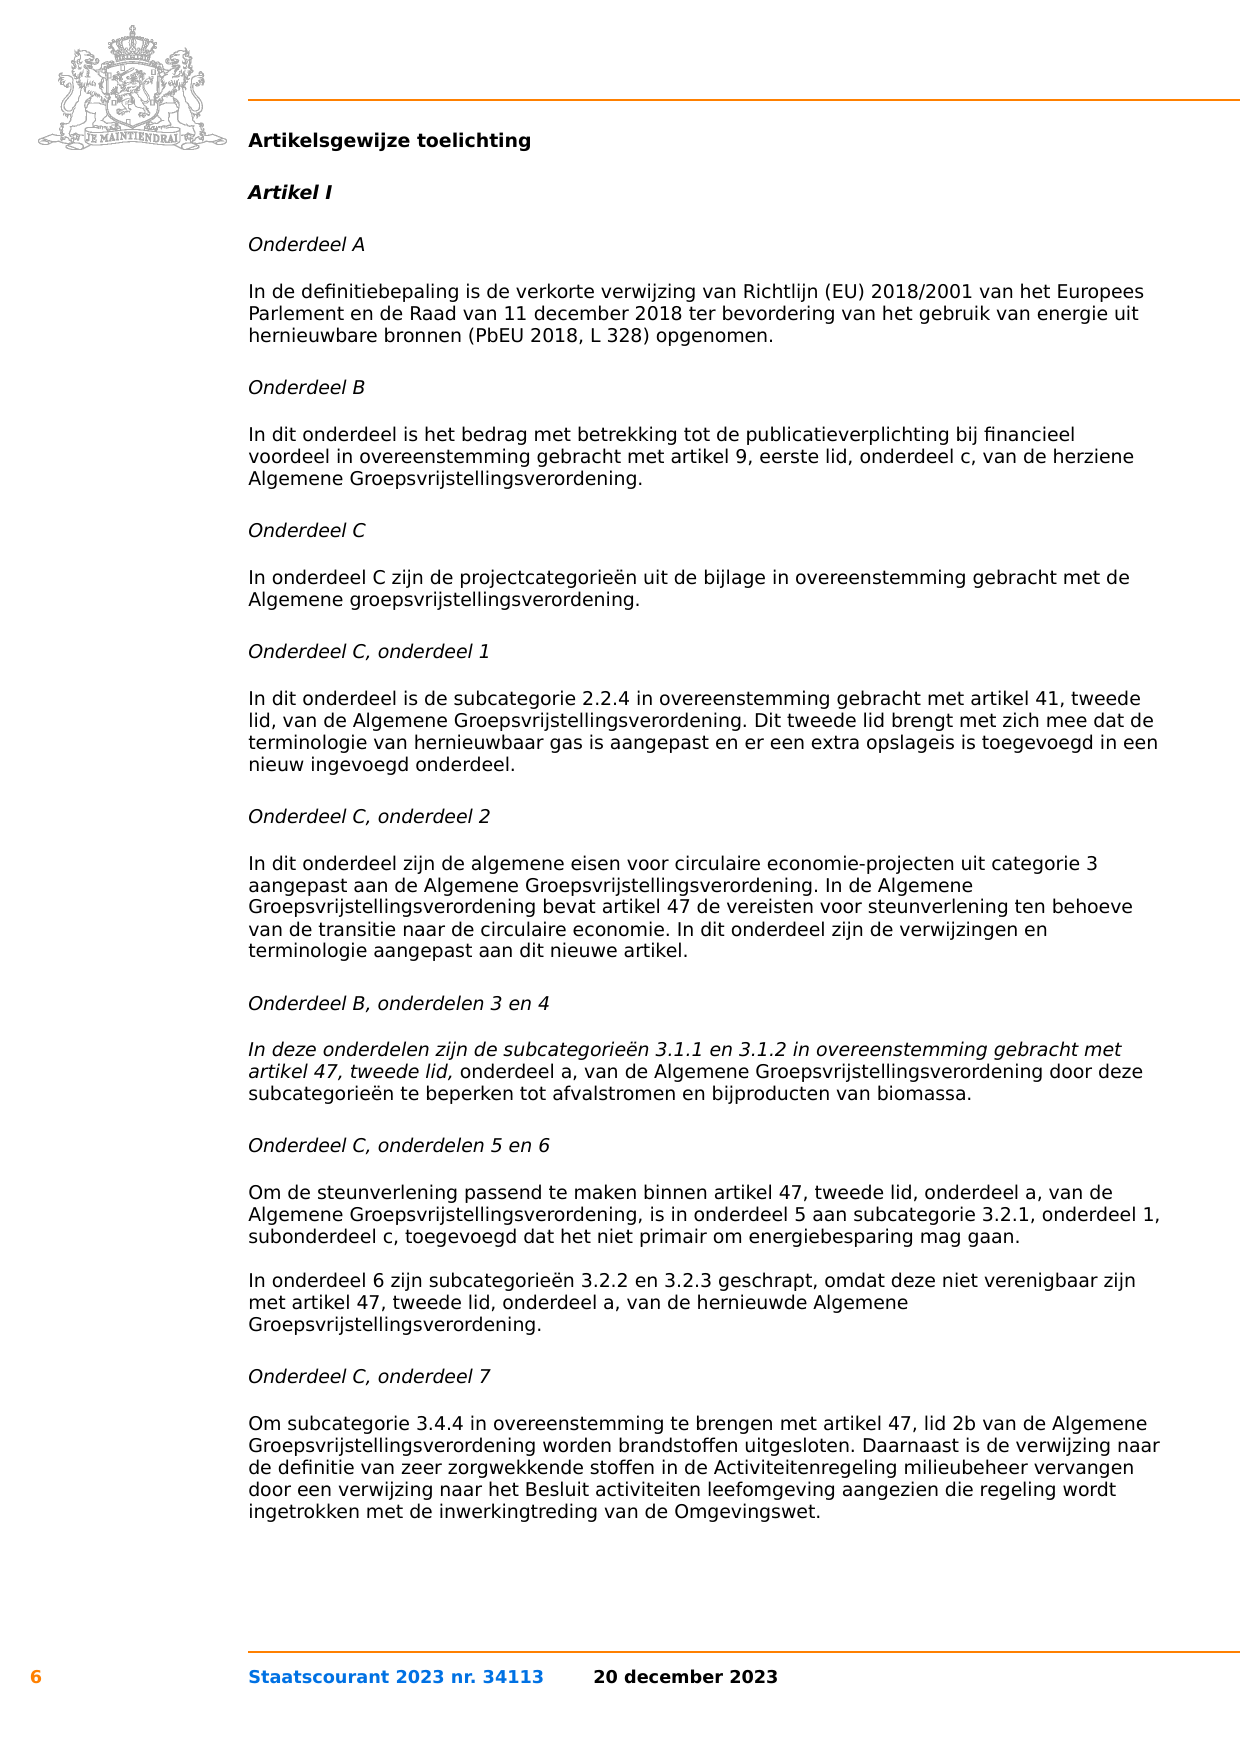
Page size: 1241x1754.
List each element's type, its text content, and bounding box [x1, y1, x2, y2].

text In dit onderdeel is het bedrag met betrekking tot de publicatieverplichting bij financieel voordeel in overeenstemming gebracht met artikel 9, eerste lid, onderdeel c, van de herziene Algemene Groepsvrijstellingsverordening. [248, 424, 1163, 490]
text In deze onderdelen zijn de subcategorieën 3.1.1 en 3.1.2 in overeenstemming gebracht met artikel 47, tweede lid, onderdeel a, van de Algemene Groepsvrijstellingsverordening door deze subcategorieën te beperken tot afvalstromen en bijproducten van biomassa. [248, 1039, 1163, 1105]
text In de definitiebepaling is de verkorte verwijzing van Richtlijn (EU) 2018/2001 van het Europees Parlement en de Raad van 11 december 2018 ter bevordering van het gebruik van energie uit hernieuwbare bronnen (PbEU 2018, L 328) opgenomen. [248, 281, 1163, 347]
subtitle Onderdeel A [248, 234, 1163, 256]
subtitle Artikelsgewijze toelichting [248, 130, 1163, 152]
text Om de steunverlening passend te maken binnen artikel 47, tweede lid, onderdeel a, van de Algemene Groepsvrijstellingsverordening, is in onderdeel 5 aan subcategorie 3.2.1, onderdeel 1, subonderdeel c, toegevoegd dat het niet primair om energiebesparing mag gaan. [248, 1182, 1163, 1248]
text Om subcategorie 3.4.4 in overeenstemming te brengen met artikel 47, lid 2b van de Algemene Groepsvrijstellingsverordening worden brandstoffen uitgesloten. Daarnaast is de verwijzing naar de definitie van zeer zorgwekkende stoffen in de Activiteitenregeling milieubeheer vervangen door een verwijzing naar het Besluit activiteiten leefomgeving aangezien die regeling wordt ingetrokken met de inwerkingtreding van de Omgevingswet. [248, 1413, 1163, 1523]
picture [38, 25, 227, 150]
text In onderdeel C zijn de projectcategorieën uit de bijlage in overeenstemming gebracht met de Algemene groepsvrijstellingsverordening. [248, 567, 1163, 611]
subtitle Artikel I [248, 182, 1163, 204]
subtitle Onderdeel C [248, 520, 1163, 542]
text In dit onderdeel is de subcategorie 2.2.4 in overeenstemming gebracht met artikel 41, tweede lid, van de Algemene Groepsvrijstellingsverordening. Dit tweede lid brengt met zich mee dat de terminologie van hernieuwbaar gas is aangepast en er een extra opslageis is toegevoegd in een nieuw ingevoegd onderdeel. [248, 688, 1163, 776]
subtitle Onderdeel B [248, 377, 1163, 399]
subtitle Onderdeel B, onderdelen 3 en 4 [248, 992, 1163, 1014]
subtitle Onderdeel C, onderdelen 5 en 6 [248, 1135, 1163, 1157]
text In onderdeel 6 zijn subcategorieën 3.2.2 en 3.2.3 geschrapt, omdat deze niet verenigbaar zijn met artikel 47, tweede lid, onderdeel a, van de hernieuwde Algemene Groepsvrijstellingsverordening. [248, 1270, 1163, 1336]
subtitle Onderdeel C, onderdeel 1 [248, 641, 1163, 663]
subtitle Onderdeel C, onderdeel 7 [248, 1366, 1163, 1388]
text In dit onderdeel zijn de algemene eisen voor circulaire economie-projecten uit categorie 3 aangepast aan de Algemene Groepsvrijstellingsverordening. In de Algemene Groepsvrijstellingsverordening bevat artikel 47 de vereisten voor steunverlening ten behoeve van de transitie naar de circulaire economie. In dit onderdeel zijn de verwijzingen en terminologie aangepast aan dit nieuwe artikel. [248, 852, 1163, 962]
subtitle Onderdeel C, onderdeel 2 [248, 806, 1163, 827]
